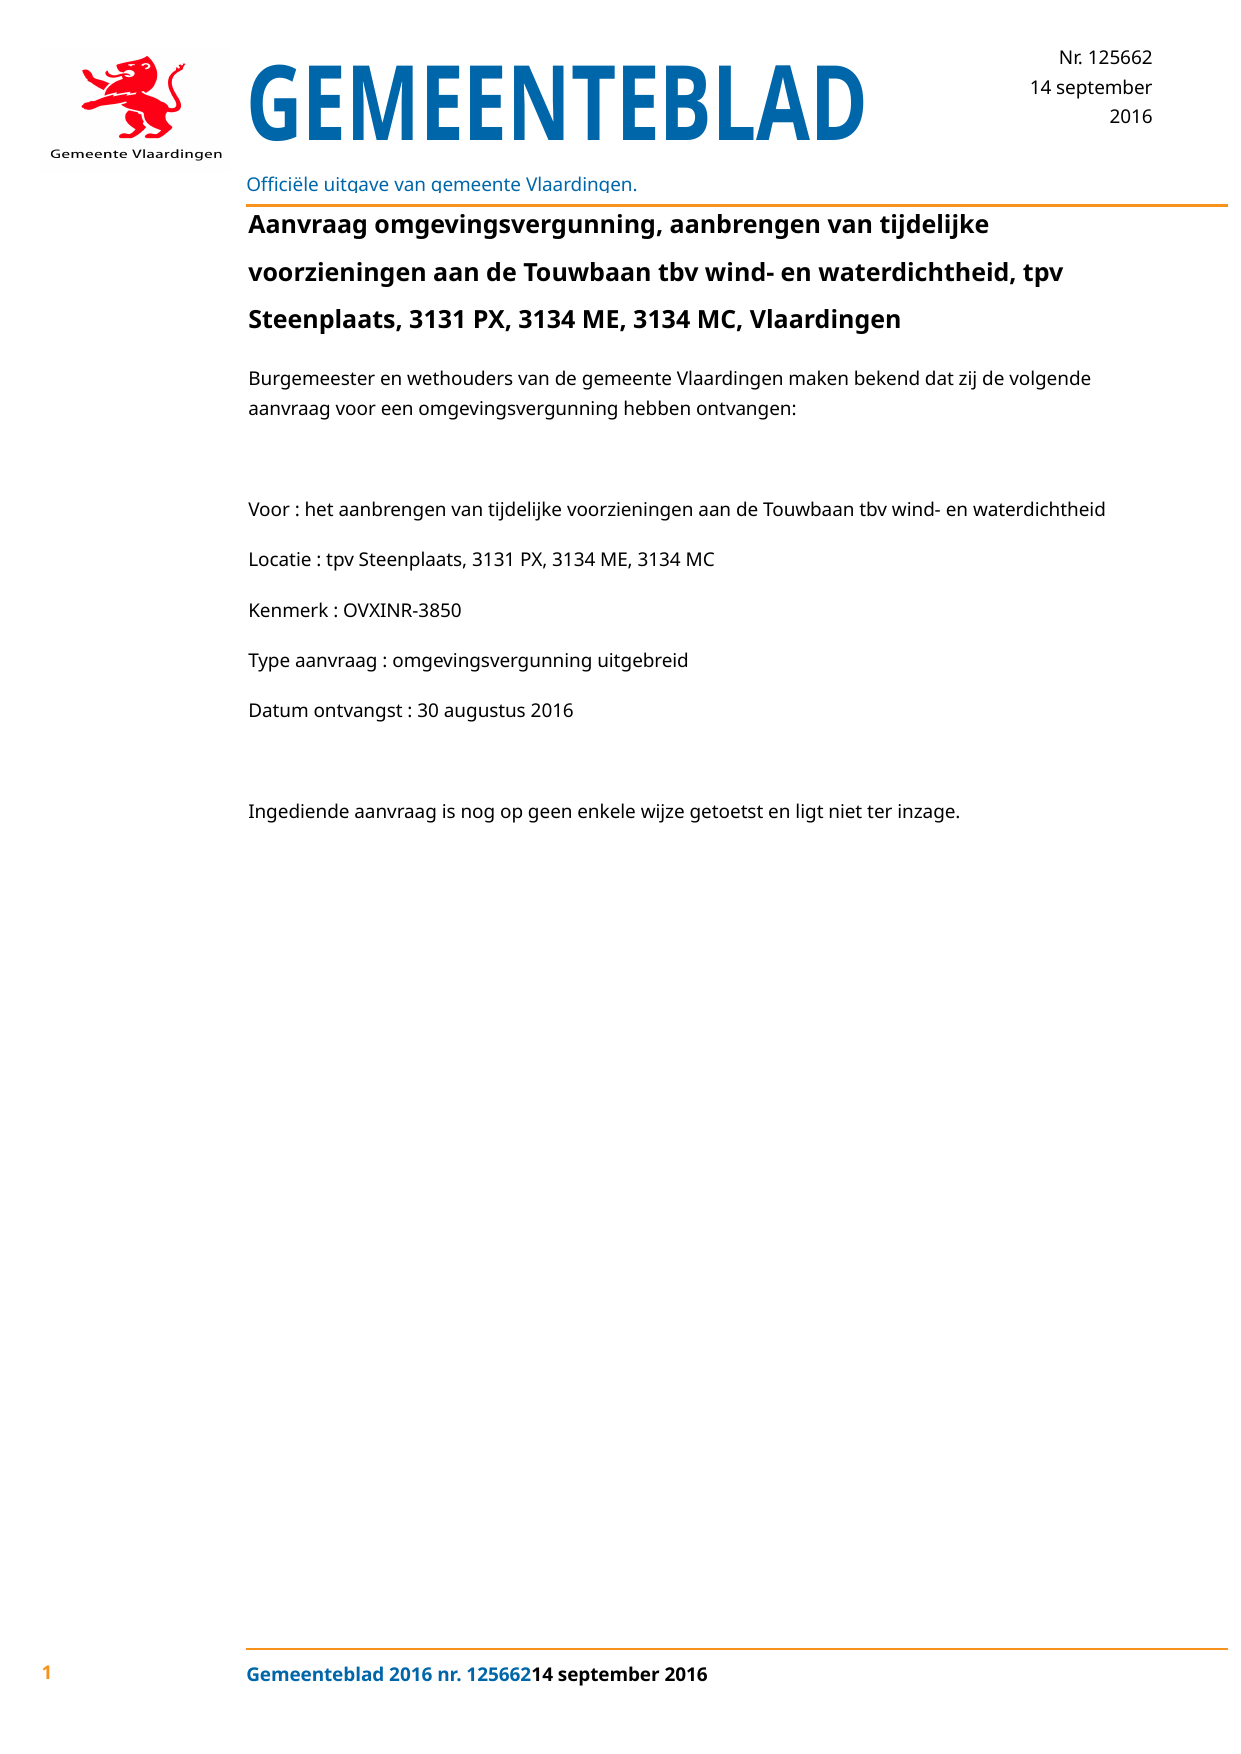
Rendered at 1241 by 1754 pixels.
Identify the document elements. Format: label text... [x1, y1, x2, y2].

text Aanvraag omgevingsvergunning, aanbrengen van tijdelijke voorzieningen aan de Touwbaan tbv wind- en waterdichtheid, tpv Steenplaats, 3131 PX, 3134 ME, 3134 MC, Vlaardingen [248, 207, 1152, 336]
text Type aanvraag : omgevingsvergunning uitgebreid [248, 647, 1152, 673]
text Datum ontvangst : 30 augustus 2016 [248, 698, 1152, 723]
text Locatie : tpv Steenplaats, 3131 PX, 3134 ME, 3134 MC [248, 546, 1152, 572]
text Ingediende aanvraag is nog op geen enkele wijze getoetst en ligt niet ter inzage. [248, 798, 1152, 824]
picture [41, 47, 231, 172]
text Burgemeester en wethouders van de gemeente Vlaardingen maken bekend dat zij de volgende aanvraag voor een omgevingsvergunning hebben ontvangen: [248, 366, 1152, 421]
text Kenmerk : OVXINR-3850 [248, 597, 1152, 622]
text Voor : het aanbrengen van tijdelijke voorzieningen aan de Touwbaan tbv wind- en waterdichtheid [248, 496, 1152, 522]
